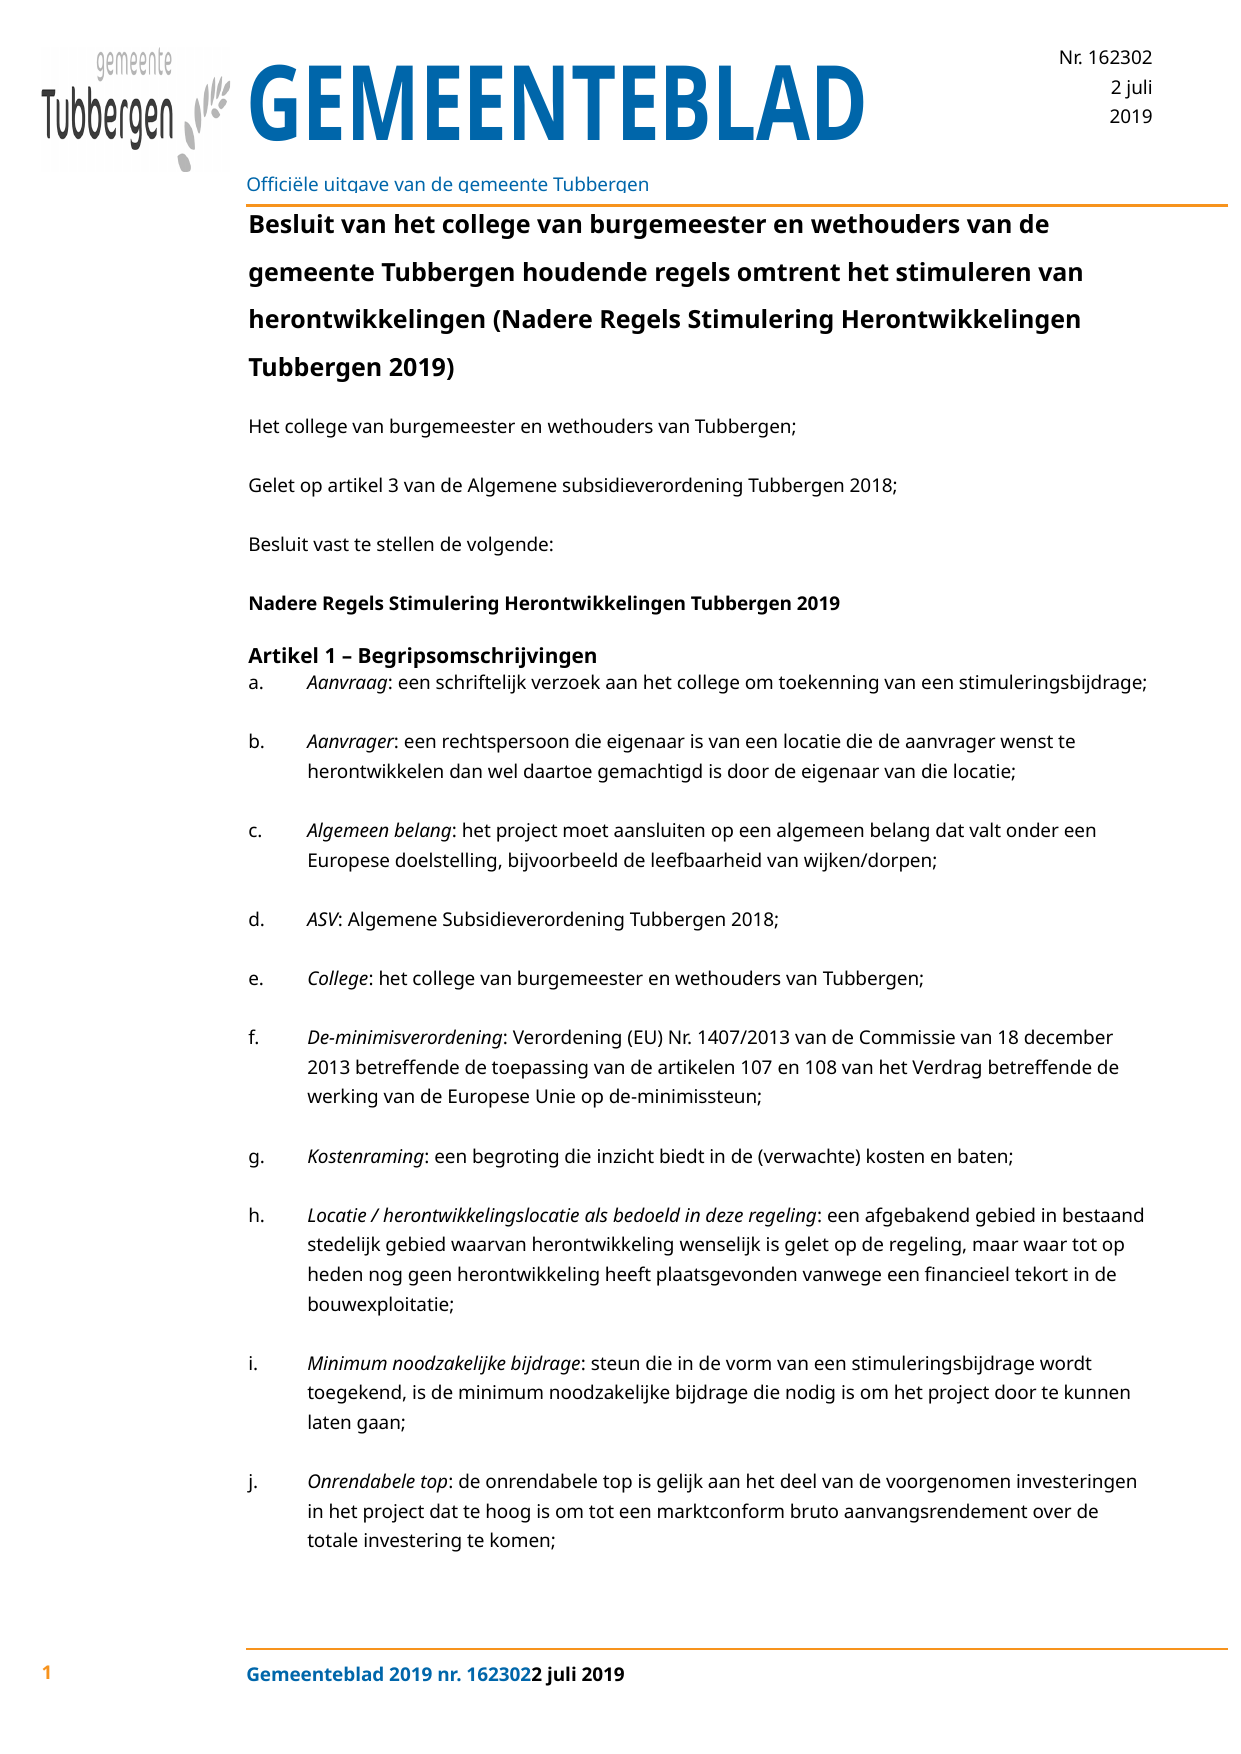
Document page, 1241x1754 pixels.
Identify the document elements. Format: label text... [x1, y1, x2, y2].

text Het college van burgemeester en wethouders van Tubbergen; [248, 413, 1152, 439]
list De-minimisverordening: Verordening (EU) Nr. 1407/2013 van de Commissie van 18 december 2013 betreffende de toepassing van de artikelen 107 en 108 van het Verdrag betreffende de werking van de Europese Unie op de-minimissteun; [248, 1024, 1152, 1109]
list Aanvraag: een schriftelijk verzoek aan het college om toekenning van een stimuleringsbijdrage; [248, 669, 1152, 695]
list Kostenraming: een begroting die inzicht biedt in de (verwachte) kosten en baten; [248, 1143, 1152, 1168]
list Algemeen belang: het project moet aansluiten op een algemeen belang dat valt onder een Europese doelstelling, bijvoorbeeld de leefbaarheid van wijken/dorpen; [248, 817, 1152, 873]
list Locatie / herontwikkelingslocatie als bedoeld in deze regeling: een afgebakend gebied in bestaand stedelijk gebied waarvan herontwikkeling wenselijk is gelet op de regeling, maar waar tot op heden nog geen herontwikkeling heeft plaatsgevonden vanwege een financieel tekort in de bouwexploitatie; [248, 1202, 1152, 1316]
text Artikel 1 – Begripsomschrijvingen [248, 641, 1152, 669]
list Onrendabele top: de onrendabele top is gelijk aan het deel van de voorgenomen investeringen in het project dat te hoog is om tot een marktconform bruto aanvangsrendement over de totale investering te komen; [248, 1468, 1152, 1553]
text Gelet op artikel 3 van de Algemene subsidieverordening Tubbergen 2018; [248, 472, 1152, 498]
picture [41, 47, 231, 172]
list Minimum noodzakelijke bijdrage: steun die in de vorm van een stimuleringsbijdrage wordt toegekend, is de minimum noodzakelijke bijdrage die nodig is om het project door te kunnen laten gaan; [248, 1350, 1152, 1435]
list Aanvrager: een rechtspersoon die eigenaar is van een locatie die de aanvrager wenst te herontwikkelen dan wel daartoe gemachtigd is door de eigenaar van die locatie; [248, 729, 1152, 784]
text Nadere Regels Stimulering Herontwikkelingen Tubbergen 2019 [248, 591, 1152, 616]
text Besluit van het college van burgemeester en wethouders van de gemeente Tubbergen houdende regels omtrent het stimuleren van herontwikkelingen (Nadere Regels Stimulering Herontwikkelingen Tubbergen 2019) [248, 207, 1152, 384]
text Besluit vast te stellen de volgende: [248, 531, 1152, 557]
list College: het college van burgemeester en wethouders van Tubbergen; [248, 965, 1152, 991]
list ASV: Algemene Subsidieverordening Tubbergen 2018; [248, 906, 1152, 932]
